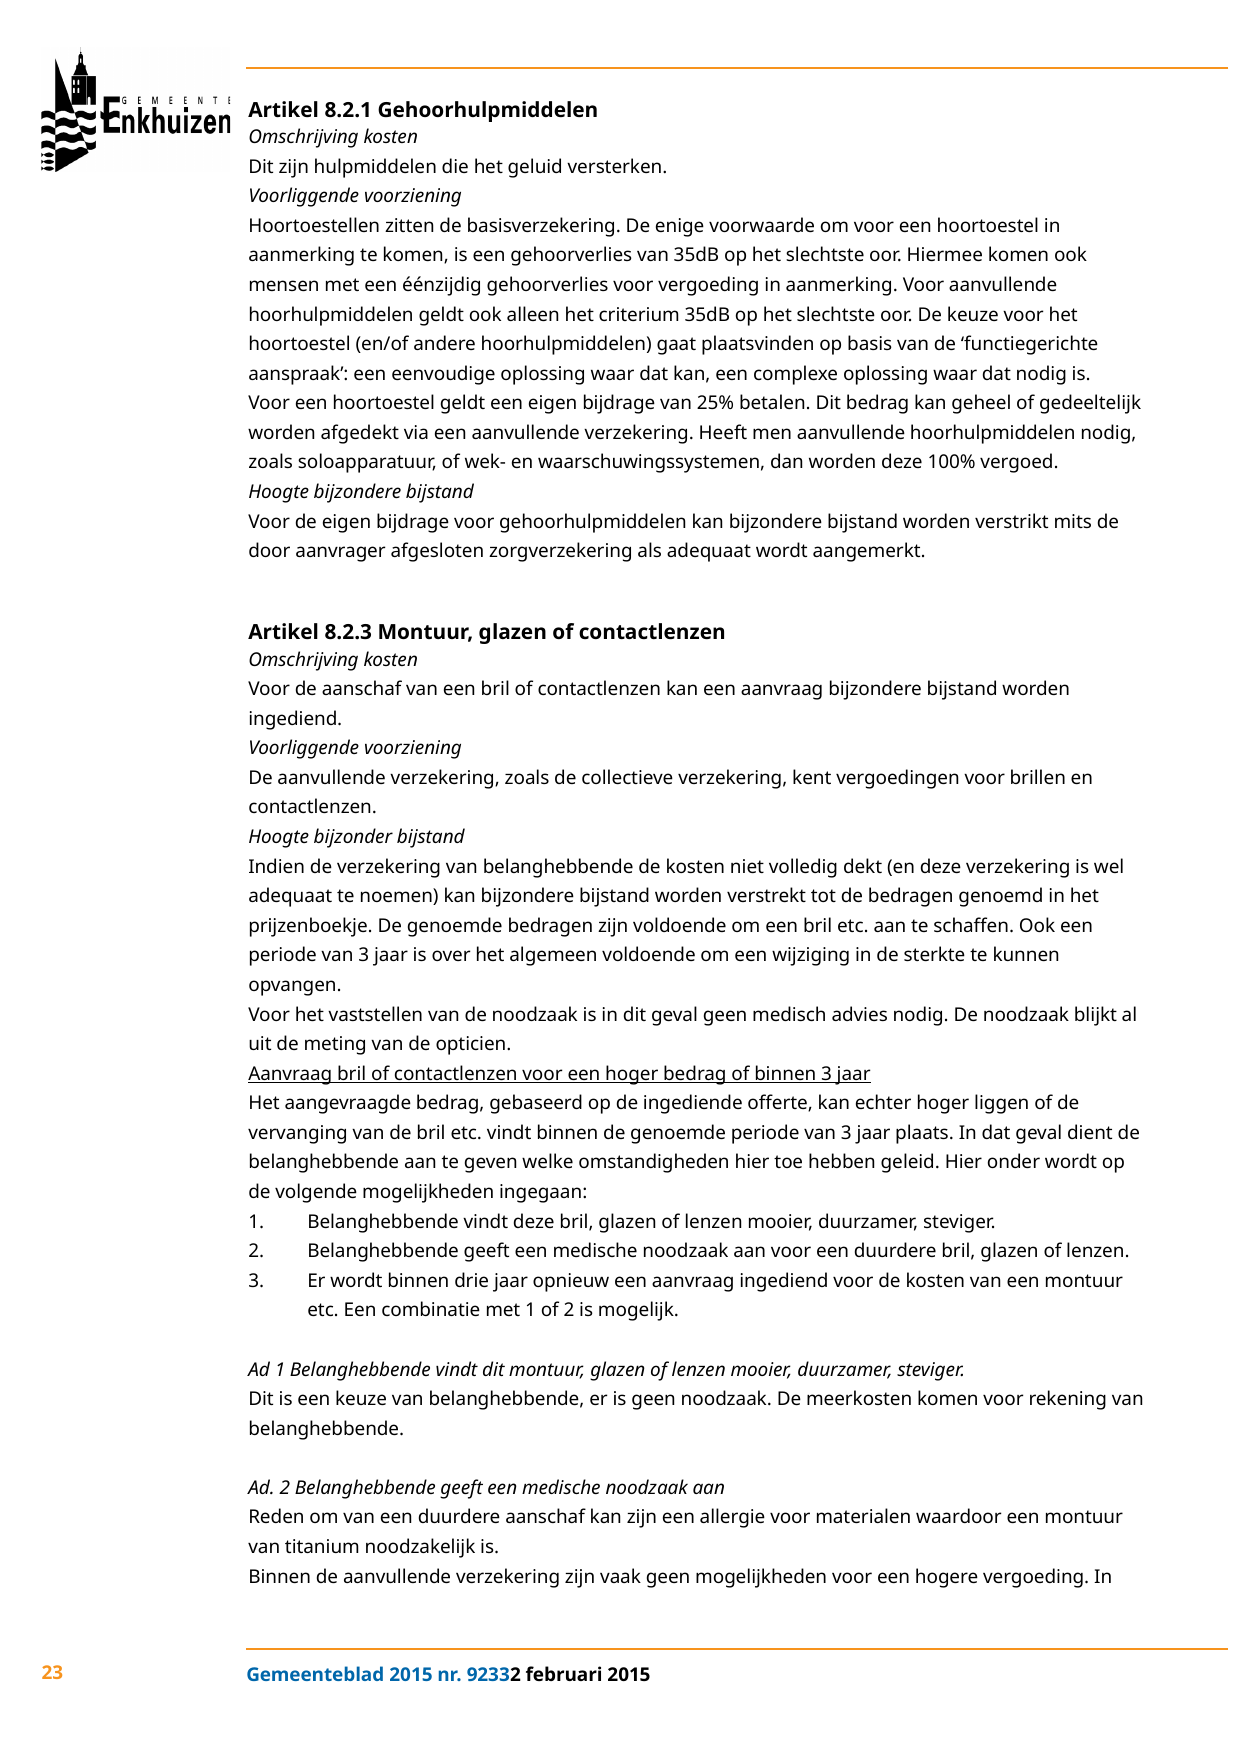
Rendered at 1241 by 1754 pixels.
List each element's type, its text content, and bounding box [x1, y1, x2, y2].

text Artikel 8.2.1 Gehoorhulpmiddelen [248, 95, 1152, 123]
text Voorliggende voorziening [248, 734, 1152, 760]
text Omschrijving kosten [248, 646, 1152, 672]
text Hoogte bijzonder bijstand [248, 823, 1152, 849]
list Belanghebbende vindt deze bril, glazen of lenzen mooier, duurzamer, steviger. [248, 1208, 1152, 1234]
text Aanvraag bril of contactlenzen voor een hoger bedrag of binnen 3 jaar [248, 1060, 1152, 1086]
text Artikel 8.2.3 Montuur, glazen of contactlenzen [248, 617, 1152, 646]
text Voorliggende voorziening [248, 182, 1152, 208]
text Ad. 2 Belanghebbende geeft een medische noodzaak aan [248, 1474, 1152, 1500]
text Omschrijving kosten [248, 123, 1152, 149]
text Reden om van een duurdere aanschaf kan zijn een allergie voor materialen waardoor een montuur van titanium noodzakelijk is. [248, 1504, 1152, 1559]
text Voor het vaststellen van de noodzaak is in dit geval geen medisch advies nodig. De noodzaak blijkt al uit de meting van de opticien. [248, 1001, 1152, 1056]
list Belanghebbende geeft een medische noodzaak aan voor een duurdere bril, glazen of lenzen. [248, 1237, 1152, 1263]
text Binnen de aanvullende verzekering zijn vaak geen mogelijkheden voor een hogere vergoeding. In [248, 1563, 1152, 1589]
picture [41, 47, 231, 172]
text Hoogte bijzondere bijstand [248, 478, 1152, 504]
text Hoortoestellen zitten de basisverzekering. De enige voorwaarde om voor een hoortoestel in aanmerking te komen, is een gehoorverlies van 35dB op het slechtste oor. Hiermee komen ook mensen met een éénzijdig gehoorverlies voor vergoeding in aanmerking. Voor aanvullende hoorhulpmiddelen geldt ook alleen het criterium 35dB op het slechtste oor. De keuze voor het hoortoestel (en/of andere hoorhulpmiddelen) gaat plaatsvinden op basis van de ‘functiegerichte aanspraak’: een eenvoudige oplossing waar dat kan, een complexe oplossing waar dat nodig is. [248, 212, 1152, 386]
text Dit is een keuze van belanghebbende, er is geen noodzaak. De meerkosten komen voor rekening van belanghebbende. [248, 1385, 1152, 1441]
text Voor de aanschaf van een bril of contactlenzen kan een aanvraag bijzondere bijstand worden ingediend. [248, 675, 1152, 731]
text Voor een hoortoestel geldt een eigen bijdrage van 25% betalen. Dit bedrag kan geheel of gedeeltelijk worden afgedekt via een aanvullende verzekering. Heeft men aanvullende hoorhulpmiddelen nodig, zoals soloapparatuur, of wek- en waarschuwingssystemen, dan worden deze 100% vergoed. [248, 389, 1152, 474]
text De aanvullende verzekering, zoals de collectieve verzekering, kent vergoedingen voor brillen en contactlenzen. [248, 764, 1152, 819]
list Er wordt binnen drie jaar opnieuw een aanvraag ingediend voor de kosten van een montuur etc. Een combinatie met 1 of 2 is mogelijk. [248, 1267, 1152, 1322]
text Dit zijn hulpmiddelen die het geluid versterken. [248, 153, 1152, 178]
text Ad 1 Belanghebbende vindt dit montuur, glazen of lenzen mooier, duurzamer, steviger. [248, 1356, 1152, 1382]
text Het aangevraagde bedrag, gebaseerd op de ingediende offerte, kan echter hoger liggen of de vervanging van de bril etc. vindt binnen de genoemde periode van 3 jaar plaats. In dat geval dient de belanghebbende aan te geven welke omstandigheden hier toe hebben geleid. Hier onder wordt op de volgende mogelijkheden ingegaan: [248, 1089, 1152, 1204]
text Indien de verzekering van belanghebbende de kosten niet volledig dekt (en deze verzekering is wel adequaat te noemen) kan bijzondere bijstand worden verstrekt tot de bedragen genoemd in het prijzenboekje. De genoemde bedragen zijn voldoende om een bril etc. aan te schaffen. Ook een periode van 3 jaar is over het algemeen voldoende om een wijziging in de sterkte te kunnen opvangen. [248, 853, 1152, 997]
text Voor de eigen bijdrage voor gehoorhulpmiddelen kan bijzondere bijstand worden verstrikt mits de door aanvrager afgesloten zorgverzekering als adequaat wordt aangemerkt. [248, 508, 1152, 563]
